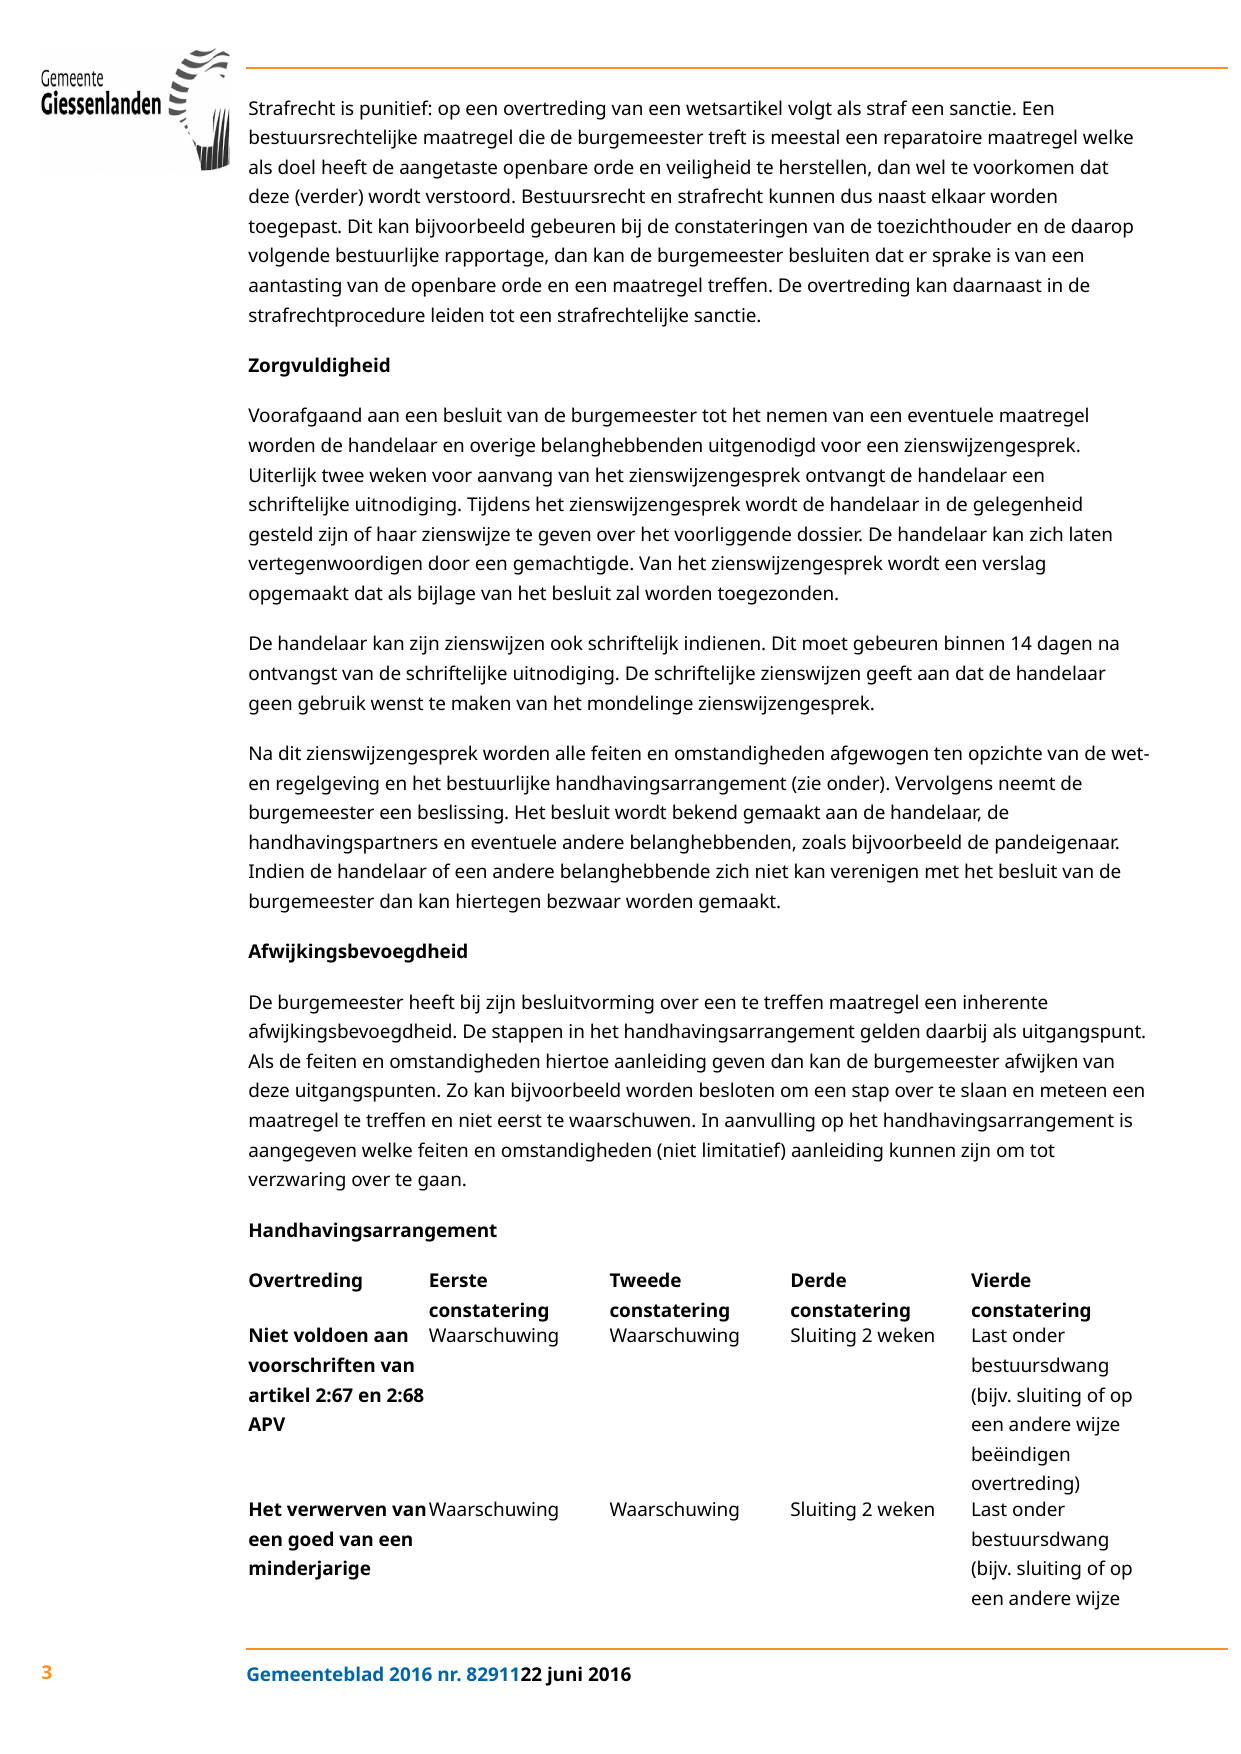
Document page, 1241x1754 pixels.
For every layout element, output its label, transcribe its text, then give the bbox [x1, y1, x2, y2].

text Na dit zienswijzengesprek worden alle feiten en omstandigheden afgewogen ten opzichte van de wet- en regelgeving en het bestuurlijke handhavingsarrangement (zie onder). Vervolgens neemt de burgemeester een beslissing. Het besluit wordt bekend gemaakt aan de handelaar, de handhavingspartners en eventuele andere belanghebbenden, zoals bijvoorbeeld de pandeigenaar. Indien de handelaar of een andere belanghebbende zich niet kan verenigen met het besluit van de burgemeester dan kan hiertegen bezwaar worden gemaakt. [248, 740, 1152, 914]
table_cell Last onder bestuursdwang (bijv. sluiting of op een andere wijze [971, 1496, 1152, 1611]
picture [41, 47, 231, 172]
table_cell Sluiting 2 weken [790, 1323, 971, 1496]
text Zorgvuldigheid [248, 352, 1152, 378]
table_header Eerste constatering [429, 1268, 609, 1323]
table_header Tweede constatering [609, 1268, 790, 1323]
table_cell Waarschuwing [609, 1323, 790, 1496]
table_cell Waarschuwing [429, 1496, 609, 1611]
table_cell Waarschuwing [609, 1496, 790, 1611]
table_cell Sluiting 2 weken [790, 1496, 971, 1611]
table_cell Het verwerven van een goed van een minderjarige [248, 1496, 429, 1611]
text De handelaar kan zijn zienswijzen ook schriftelijk indienen. Dit moet gebeuren binnen 14 dagen na ontvangst van de schriftelijke uitnodiging. De schriftelijke zienswijzen geeft aan dat de handelaar geen gebruik wenst te maken van het mondelinge zienswijzengesprek. [248, 631, 1152, 716]
table_header Overtreding [248, 1268, 429, 1323]
text Afwijkingsbevoegdheid [248, 938, 1152, 964]
table_cell Waarschuwing [429, 1323, 609, 1496]
table_cell Last onder bestuursdwang (bijv. sluiting of op een andere wijze beëindigen overtreding) [971, 1323, 1152, 1496]
table_cell Niet voldoen aan voorschriften van artikel 2:67 en 2:68 APV [248, 1323, 429, 1496]
text De burgemeester heeft bij zijn besluitvorming over een te treffen maatregel een inherente afwijkingsbevoegdheid. De stappen in het handhavingsarrangement gelden daarbij als uitgangspunt. Als de feiten en omstandigheden hiertoe aanleiding geven dan kan de burgemeester afwijken van deze uitgangspunten. Zo kan bijvoorbeeld worden besloten om een stap over te slaan en meteen een maatregel te treffen en niet eerst te waarschuwen. In aanvulling op het handhavingsarrangement is aangegeven welke feiten en omstandigheden (niet limitatief) aanleiding kunnen zijn om tot verzwaring over te gaan. [248, 989, 1152, 1192]
text Voorafgaand aan een besluit van de burgemeester tot het nemen van een eventuele maatregel worden de handelaar en overige belanghebbenden uitgenodigd voor een zienswijzengesprek. Uiterlijk twee weken voor aanvang van het zienswijzengesprek ontvangt de handelaar een schriftelijke uitnodiging. Tijdens het zienswijzengesprek wordt de handelaar in de gelegenheid gesteld zijn of haar zienswijze te geven over het voorliggende dossier. De handelaar kan zich laten vertegenwoordigen door een gemachtigde. Van het zienswijzengesprek wordt een verslag opgemaakt dat als bijlage van het besluit zal worden toegezonden. [248, 403, 1152, 606]
table_header Derde constatering [790, 1268, 971, 1323]
text Strafrecht is punitief: op een overtreding van een wetsartikel volgt als straf een sanctie. Een bestuursrechtelijke maatregel die de burgemeester treft is meestal een reparatoire maatregel welke als doel heeft de aangetaste openbare orde en veiligheid te herstellen, dan wel te voorkomen dat deze (verder) wordt verstoord. Bestuursrecht en strafrecht kunnen dus naast elkaar worden toegepast. Dit kan bijvoorbeeld gebeuren bij de constateringen van de toezichthouder en de daarop volgende bestuurlijke rapportage, dan kan de burgemeester besluiten dat er sprake is van een aantasting van de openbare orde en een maatregel treffen. De overtreding kan daarnaast in de strafrechtprocedure leiden tot een strafrechtelijke sanctie. [248, 95, 1152, 328]
text Handhavingsarrangement [248, 1217, 1152, 1243]
table_header Vierde constatering [971, 1268, 1152, 1323]
